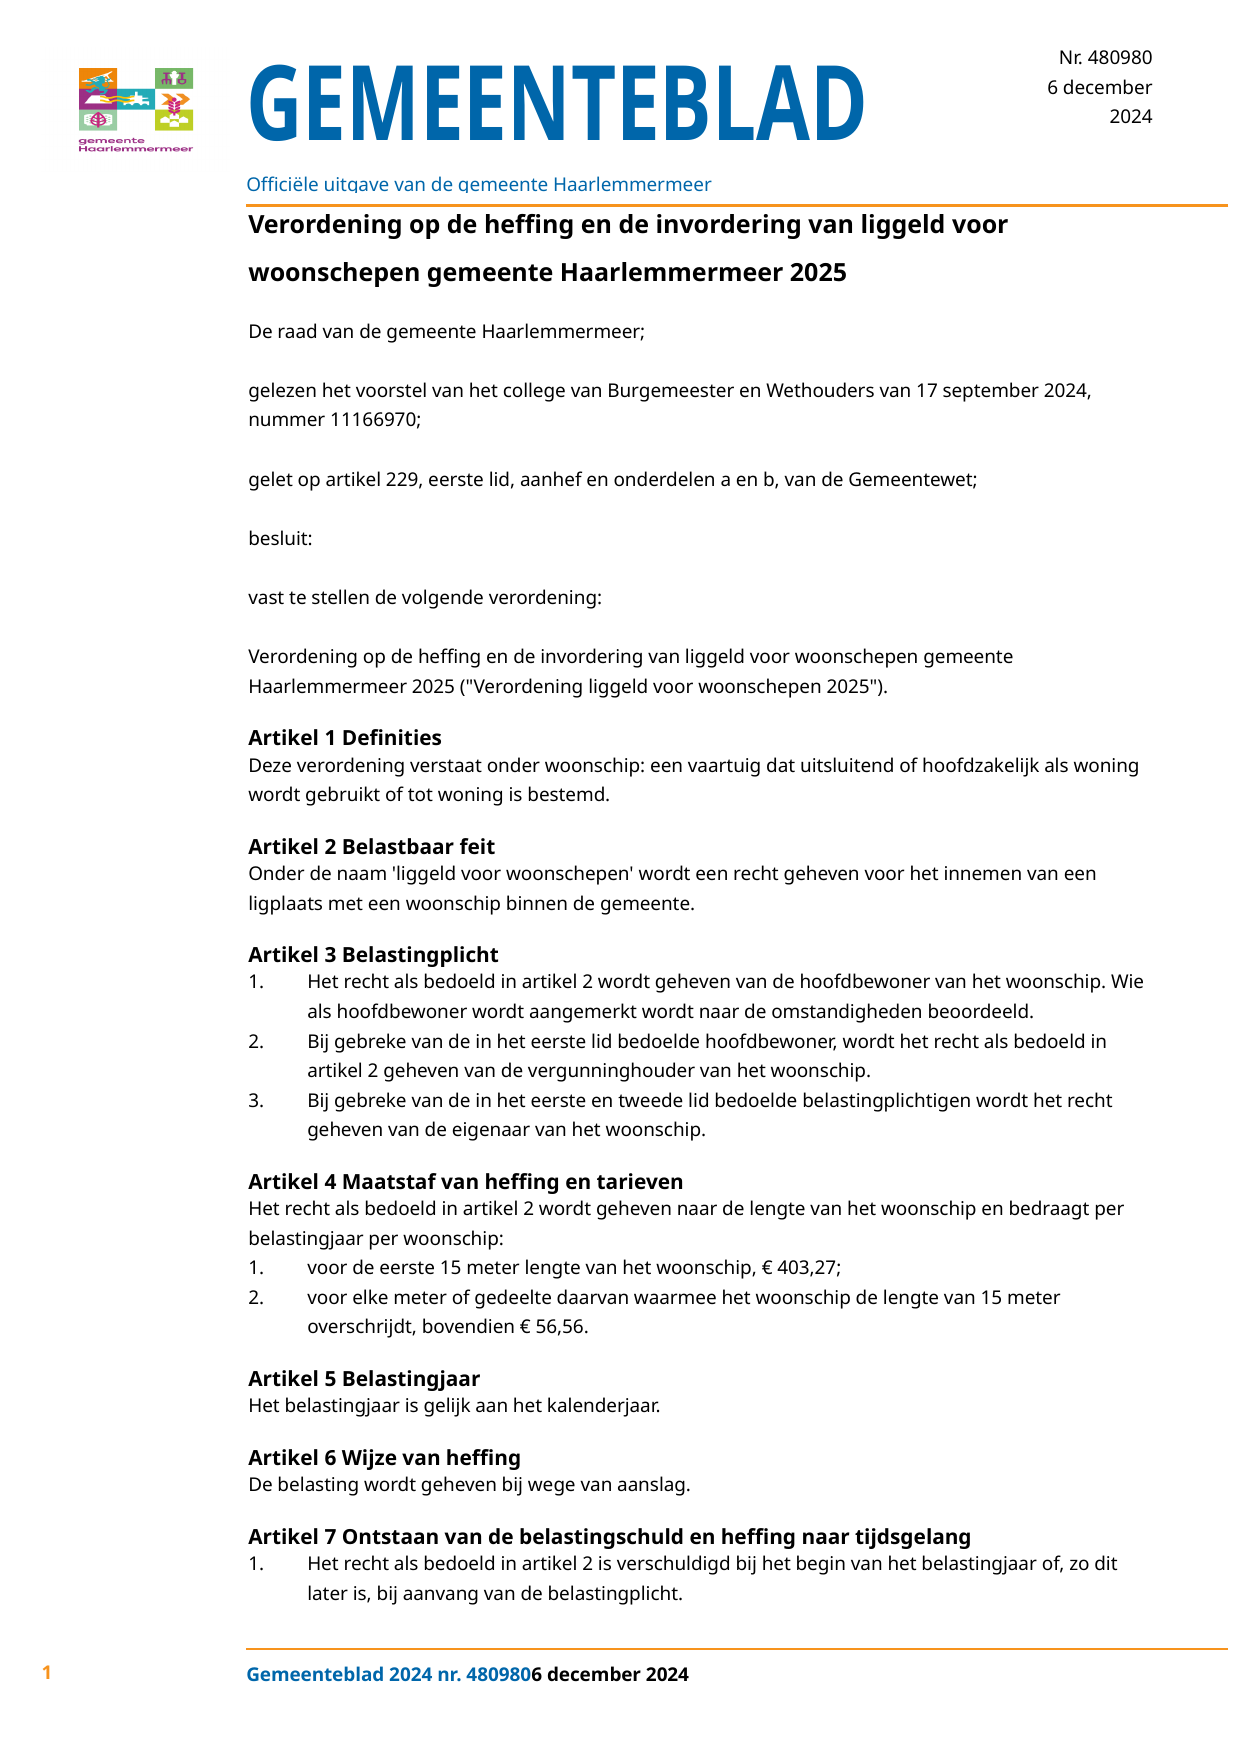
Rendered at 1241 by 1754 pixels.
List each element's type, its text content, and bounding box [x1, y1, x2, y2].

text Artikel 7 Ontstaan van de belastingschuld en heffing naar tijdsgelang [248, 1522, 1152, 1550]
text Artikel 1 Definities [248, 723, 1152, 752]
text De belasting wordt geheven bij wege van aanslag. [248, 1471, 1152, 1497]
text gelet op artikel 229, eerste lid, aanhef en onderdelen a en b, van de Gemeentewet; [248, 466, 1152, 492]
text Verordening op de heffing en de invordering van liggeld voor woonschepen gemeente Haarlemmermeer 2025 [248, 207, 1152, 288]
list voor elke meter of gedeelte daarvan waarmee het woonschip de lengte van 15 meter overschrijdt, bovendien € 56,56. [248, 1284, 1152, 1339]
text Onder de naam 'liggeld voor woonschepen' wordt een recht geheven voor het innemen van een ligplaats met een woonschip binnen de gemeente. [248, 860, 1152, 916]
list Bij gebreke van de in het eerste lid bedoelde hoofdbewoner, wordt het recht als bedoeld in artikel 2 geheven van de vergunninghouder van het woonschip. [248, 1028, 1152, 1083]
list voor de eerste 15 meter lengte van het woonschip, € 403,27; [248, 1254, 1152, 1280]
text Artikel 6 Wijze van heffing [248, 1443, 1152, 1471]
text gelezen het voorstel van het college van Burgemeester en Wethouders van 17 september 2024, nummer 11166970; [248, 377, 1152, 432]
text De raad van de gemeente Haarlemmermeer; [248, 318, 1152, 344]
text besluit: [248, 525, 1152, 551]
text Het belastingjaar is gelijk aan het kalenderjaar. [248, 1393, 1152, 1418]
text Deze verordening verstaat onder woonschip: een vaartuig dat uitsluitend of hoofdzakelijk als woning wordt gebruikt of tot woning is bestemd. [248, 752, 1152, 807]
text Artikel 2 Belastbaar feit [248, 832, 1152, 860]
text vast te stellen de volgende verordening: [248, 584, 1152, 610]
text Artikel 4 Maatstaf van heffing en tarieven [248, 1167, 1152, 1195]
list Het recht als bedoeld in artikel 2 wordt geheven van de hoofdbewoner van het woonschip. Wie als hoofdbewoner wordt aangemerkt wordt naar de omstandigheden beoordeeld. [248, 969, 1152, 1024]
list Bij gebreke van de in het eerste en tweede lid bedoelde belastingplichtigen wordt het recht geheven van de eigenaar van het woonschip. [248, 1087, 1152, 1142]
text Verordening op de heffing en de invordering van liggeld voor woonschepen gemeente Haarlemmermeer 2025 ("Verordening liggeld voor woonschepen 2025"). [248, 643, 1152, 699]
picture [41, 47, 231, 172]
text Het recht als bedoeld in artikel 2 wordt geheven naar de lengte van het woonschip en bedraagt per belastingjaar per woonschip: [248, 1195, 1152, 1251]
list Het recht als bedoeld in artikel 2 is verschuldigd bij het begin van het belastingjaar of, zo dit later is, bij aanvang van de belastingplicht. [248, 1550, 1152, 1606]
text Artikel 5 Belastingjaar [248, 1364, 1152, 1393]
text Artikel 3 Belastingplicht [248, 940, 1152, 969]
